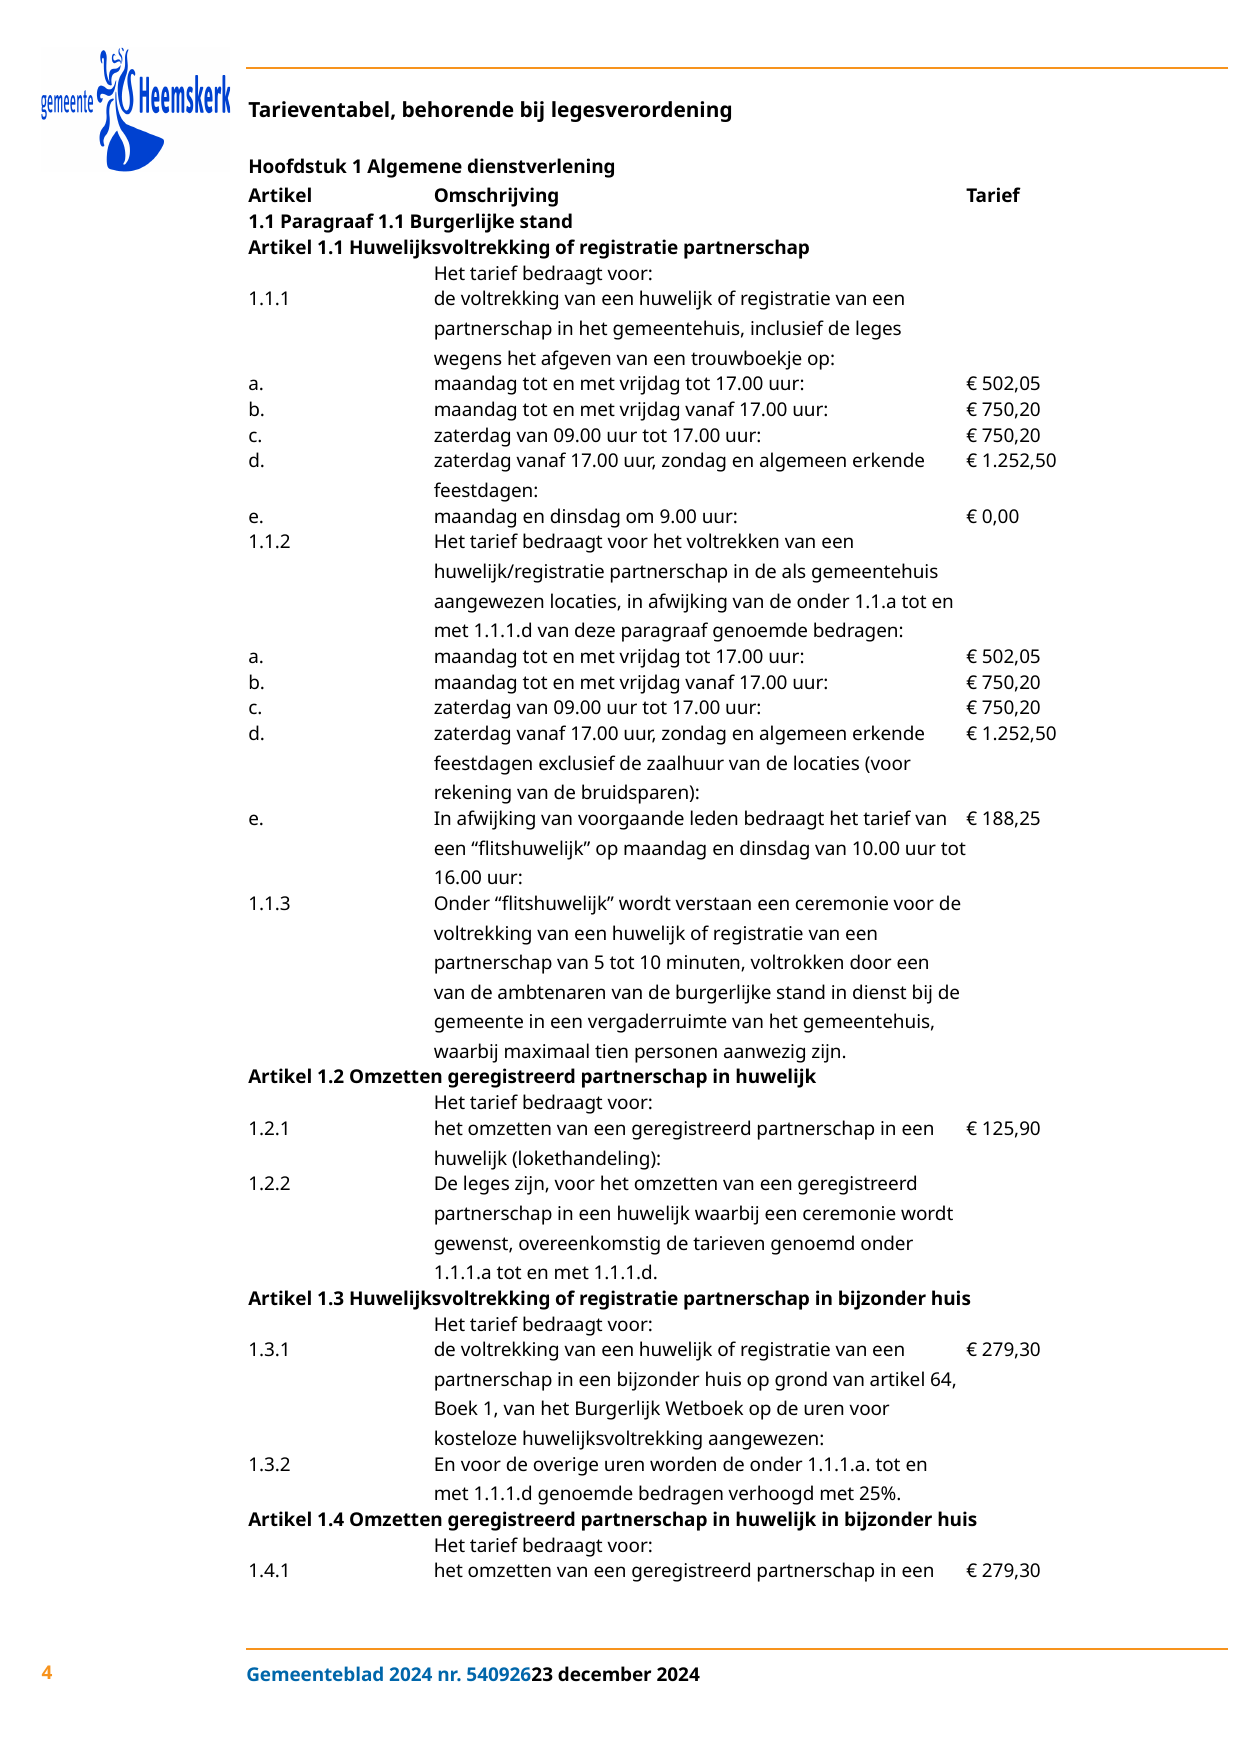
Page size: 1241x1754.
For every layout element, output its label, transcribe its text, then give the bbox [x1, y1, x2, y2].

table_header Omschrijving [434, 183, 966, 208]
table_cell [966, 1532, 1152, 1558]
table_cell het omzetten van een geregistreerd partnerschap in een [434, 1558, 966, 1583]
table_cell In afwijking van voorgaande leden bedraagt het tarief van een “flitshuwelijk” op maandag en dinsdag van 10.00 uur tot 16.00 uur: [434, 805, 966, 890]
table_cell € 502,05 [966, 370, 1152, 396]
table_cell a. [248, 643, 433, 669]
table_cell Het tarief bedraagt voor: [434, 1532, 966, 1558]
table_cell [966, 1171, 1152, 1285]
table_cell [248, 1532, 433, 1558]
table_cell b. [248, 669, 433, 694]
table_cell [966, 890, 1152, 1064]
table_cell En voor de overige uren worden de onder 1.1.1.a. tot en met 1.1.1.d genoemde bedragen verhoogd met 25%. [434, 1451, 966, 1506]
table_cell [966, 1311, 1152, 1336]
table_cell maandag en dinsdag om 9.00 uur: [434, 503, 966, 529]
table_cell a. [248, 370, 433, 396]
table_cell € 750,20 [966, 669, 1152, 694]
table_cell 1.1.2 [248, 529, 433, 643]
text Tarieventabel, behorende bij legesverordening [248, 95, 1152, 123]
table_cell maandag tot en met vrijdag vanaf 17.00 uur: [434, 396, 966, 422]
table_cell Onder “flitshuwelijk” wordt verstaan een ceremonie voor de voltrekking van een huwelijk of registratie van een partnerschap van 5 tot 10 minuten, voltrokken door een van de ambtenaren van de burgerlijke stand in dienst bij de gemeente in een vergaderruimte van het gemeentehuis, waarbij maximaal tien personen aanwezig zijn. [434, 890, 966, 1064]
table_cell b. [248, 396, 433, 422]
table_cell c. [248, 695, 433, 720]
table_cell [248, 1090, 433, 1115]
table_cell [966, 260, 1152, 286]
table_cell Het tarief bedraagt voor: [434, 1311, 966, 1336]
table_cell € 750,20 [966, 396, 1152, 422]
table_cell € 188,25 [966, 805, 1152, 890]
text Hoofdstuk 1 Algemene dienstverlening [248, 153, 1152, 179]
table_cell de voltrekking van een huwelijk of registratie van een partnerschap in een bijzonder huis op grond van artikel 64, Boek 1, van het Burgerlijk Wetboek op de uren voor kosteloze huwelijksvoltrekking aangewezen: [434, 1336, 966, 1451]
table_cell de voltrekking van een huwelijk of registratie van een partnerschap in het gemeentehuis, inclusief de leges wegens het afgeven van een trouwboekje op: [434, 286, 966, 370]
table_cell 1.3.1 [248, 1336, 433, 1451]
table_cell e. [248, 805, 433, 890]
table_cell [966, 1451, 1152, 1506]
table_cell maandag tot en met vrijdag tot 17.00 uur: [434, 643, 966, 669]
table_cell zaterdag van 09.00 uur tot 17.00 uur: [434, 422, 966, 448]
table_cell € 1.252,50 [966, 720, 1152, 805]
table_cell maandag tot en met vrijdag vanaf 17.00 uur: [434, 669, 966, 694]
table_cell Artikel 1.2 Omzetten geregistreerd partnerschap in huwelijk [248, 1064, 1152, 1089]
table_cell Artikel 1.3 Huwelijksvoltrekking of registratie partnerschap in bijzonder huis [248, 1285, 1152, 1311]
table_cell [966, 286, 1152, 370]
table_cell € 750,20 [966, 695, 1152, 720]
picture [41, 47, 231, 172]
table_cell 1.1.3 [248, 890, 433, 1064]
table_cell 1.4.1 [248, 1558, 433, 1583]
table_cell € 502,05 [966, 643, 1152, 669]
table_cell € 1.252,50 [966, 448, 1152, 503]
table_cell Artikel 1.1 Huwelijksvoltrekking of registratie partnerschap [248, 234, 1152, 260]
table_cell € 125,90 [966, 1115, 1152, 1171]
table_cell [966, 529, 1152, 643]
table_cell zaterdag vanaf 17.00 uur, zondag en algemeen erkende feestdagen: [434, 448, 966, 503]
table_cell € 279,30 [966, 1558, 1152, 1583]
table_cell [966, 1090, 1152, 1115]
table_cell [248, 260, 433, 286]
table_cell [248, 1311, 433, 1336]
table_cell 1.2.2 [248, 1171, 433, 1285]
table_cell 1.1 Paragraaf 1.1 Burgerlijke stand [248, 208, 1152, 234]
table_cell De leges zijn, voor het omzetten van een geregistreerd partnerschap in een huwelijk waarbij een ceremonie wordt gewenst, overeenkomstig de tarieven genoemd onder 1.1.1.a tot en met 1.1.1.d. [434, 1171, 966, 1285]
table_cell Artikel 1.4 Omzetten geregistreerd partnerschap in huwelijk in bijzonder huis [248, 1506, 1152, 1532]
table_cell zaterdag vanaf 17.00 uur, zondag en algemeen erkende feestdagen exclusief de zaalhuur van de locaties (voor rekening van de bruidsparen): [434, 720, 966, 805]
table_cell d. [248, 448, 433, 503]
table_cell c. [248, 422, 433, 448]
table_cell zaterdag van 09.00 uur tot 17.00 uur: [434, 695, 966, 720]
table_cell 1.2.1 [248, 1115, 433, 1171]
table_cell het omzetten van een geregistreerd partnerschap in een huwelijk (lokethandeling): [434, 1115, 966, 1171]
table_cell € 750,20 [966, 422, 1152, 448]
table_cell 1.3.2 [248, 1451, 433, 1506]
table_cell e. [248, 503, 433, 529]
table_cell € 0,00 [966, 503, 1152, 529]
table_cell Het tarief bedraagt voor: [434, 260, 966, 286]
table_header Tarief [966, 183, 1152, 208]
table_header Artikel [248, 183, 433, 208]
table_cell Het tarief bedraagt voor het voltrekken van een huwelijk/registratie partnerschap in de als gemeentehuis aangewezen locaties, in afwijking van de onder 1.1.a tot en met 1.1.1.d van deze paragraaf genoemde bedragen: [434, 529, 966, 643]
table_cell Het tarief bedraagt voor: [434, 1090, 966, 1115]
table_cell 1.1.1 [248, 286, 433, 370]
table_cell maandag tot en met vrijdag tot 17.00 uur: [434, 370, 966, 396]
table_cell d. [248, 720, 433, 805]
table_cell € 279,30 [966, 1336, 1152, 1451]
